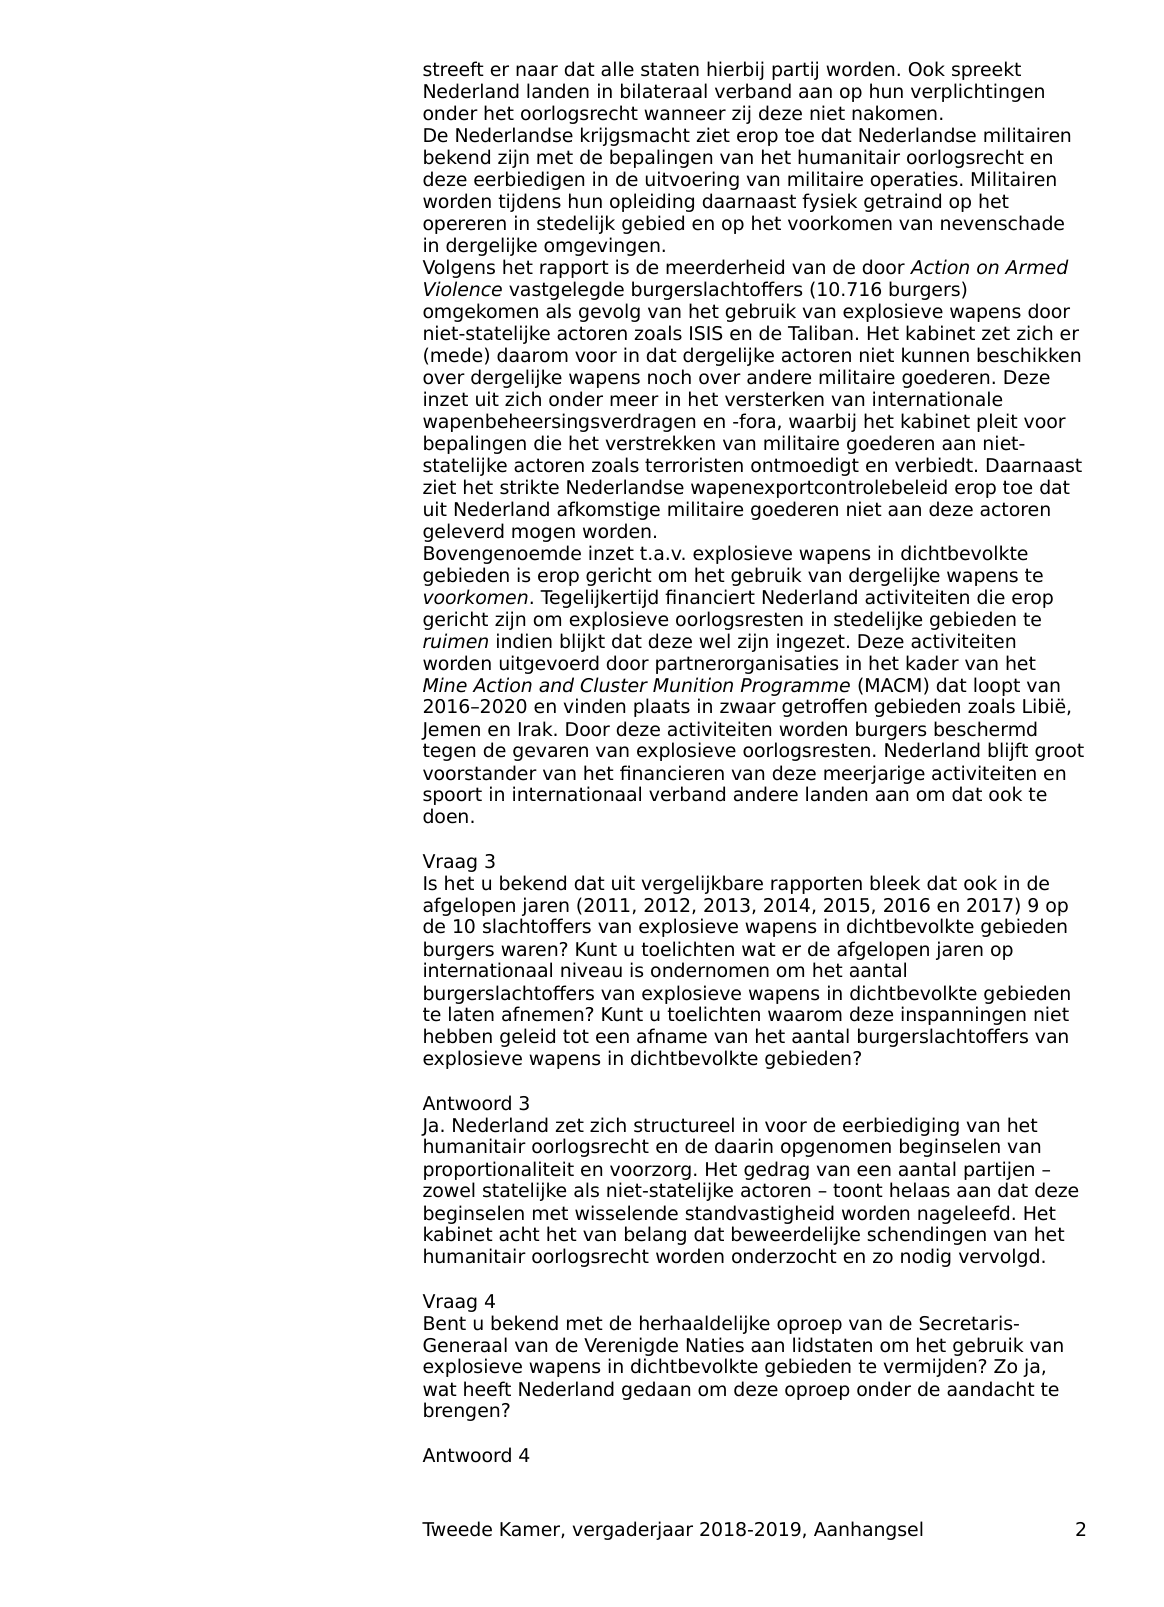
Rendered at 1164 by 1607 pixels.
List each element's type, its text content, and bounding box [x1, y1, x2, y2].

text Ja. Nederland zet zich structureel in voor de eerbiediging van het humanitair oorlogsrecht en de daarin opgenomen beginselen van proportionaliteit en voorzorg. Het gedrag van een aantal partijen – zowel statelijke als niet-statelijke actoren – toont helaas aan dat deze beginselen met wisselende standvastigheid worden nageleefd. Het kabinet acht het van belang dat beweerdelijke schendingen van het humanitair oorlogsrecht worden onderzocht en zo nodig vervolgd. [422, 1114, 1087, 1268]
text Vraag 3 [422, 851, 1087, 872]
text De Nederlandse krijgsmacht ziet erop toe dat Nederlandse militairen bekend zijn met de bepalingen van het humanitair oorlogsrecht en deze eerbiedigen in de uitvoering van militaire operaties. Militairen worden tijdens hun opleiding daarnaast fysiek getraind op het opereren in stedelijk gebied en op het voorkomen van nevenschade in dergelijke omgevingen. [422, 125, 1087, 257]
text Antwoord 3 [422, 1092, 1087, 1114]
text Bent u bekend met de herhaaldelijke oproep van de Secretaris-Generaal van de Verenigde Naties aan lidstaten om het gebruik van explosieve wapens in dichtbevolkte gebieden te vermijden? Zo ja, wat heeft Nederland gedaan om deze oproep onder de aandacht te brengen? [422, 1312, 1087, 1422]
text Vraag 4 [422, 1291, 1087, 1312]
text Bovengenoemde inzet t.a.v. explosieve wapens in dichtbevolkte gebieden is erop gericht om het gebruik van dergelijke wapens te voorkomen. Tegelijkertijd financiert Nederland activiteiten die erop gericht zijn om explosieve oorlogsresten in stedelijke gebieden te ruimen indien blijkt dat deze wel zijn ingezet. Deze activiteiten worden uitgevoerd door partnerorganisaties in het kader van het Mine Action and Cluster Munition Programme (MACM) dat loopt van 2016–2020 en vinden plaats in zwaar getroffen gebieden zoals Libië, Jemen en Irak. Door deze activiteiten worden burgers beschermd tegen de gevaren van explosieve oorlogsresten. Nederland blijft groot voorstander van het financieren van deze meerjarige activiteiten en spoort in internationaal verband andere landen aan om dat ook te doen. [422, 543, 1087, 828]
text Antwoord 4 [422, 1444, 1087, 1467]
text Is het u bekend dat uit vergelijkbare rapporten bleek dat ook in de afgelopen jaren (2011, 2012, 2013, 2014, 2015, 2016 en 2017) 9 op de 10 slachtoffers van explosieve wapens in dichtbevolkte gebieden burgers waren? Kunt u toelichten wat er de afgelopen jaren op internationaal niveau is ondernomen om het aantal burgerslachtoffers van explosieve wapens in dichtbevolkte gebieden te laten afnemen? Kunt u toelichten waarom deze inspanningen niet hebben geleid tot een afname van het aantal burgerslachtoffers van explosieve wapens in dichtbevolkte gebieden? [422, 872, 1087, 1070]
text Volgens het rapport is de meerderheid van de door Action on Armed Violence vastgelegde burgerslachtoffers (10.716 burgers) omgekomen als gevolg van het gebruik van explosieve wapens door niet-statelijke actoren zoals ISIS en de Taliban. Het kabinet zet zich er (mede) daarom voor in dat dergelijke actoren niet kunnen beschikken over dergelijke wapens noch over andere militaire goederen. Deze inzet uit zich onder meer in het versterken van internationale wapenbeheersingsverdragen en -fora, waarbij het kabinet pleit voor bepalingen die het verstrekken van militaire goederen aan niet-statelijke actoren zoals terroristen ontmoedigt en verbiedt. Daarnaast ziet het strikte Nederlandse wapenexportcontrolebeleid erop toe dat uit Nederland afkomstige militaire goederen niet aan deze actoren geleverd mogen worden. [422, 257, 1087, 543]
text streeft er naar dat alle staten hierbij partij worden. Ook spreekt Nederland landen in bilateraal verband aan op hun verplichtingen onder het oorlogsrecht wanneer zij deze niet nakomen. [422, 59, 1087, 125]
